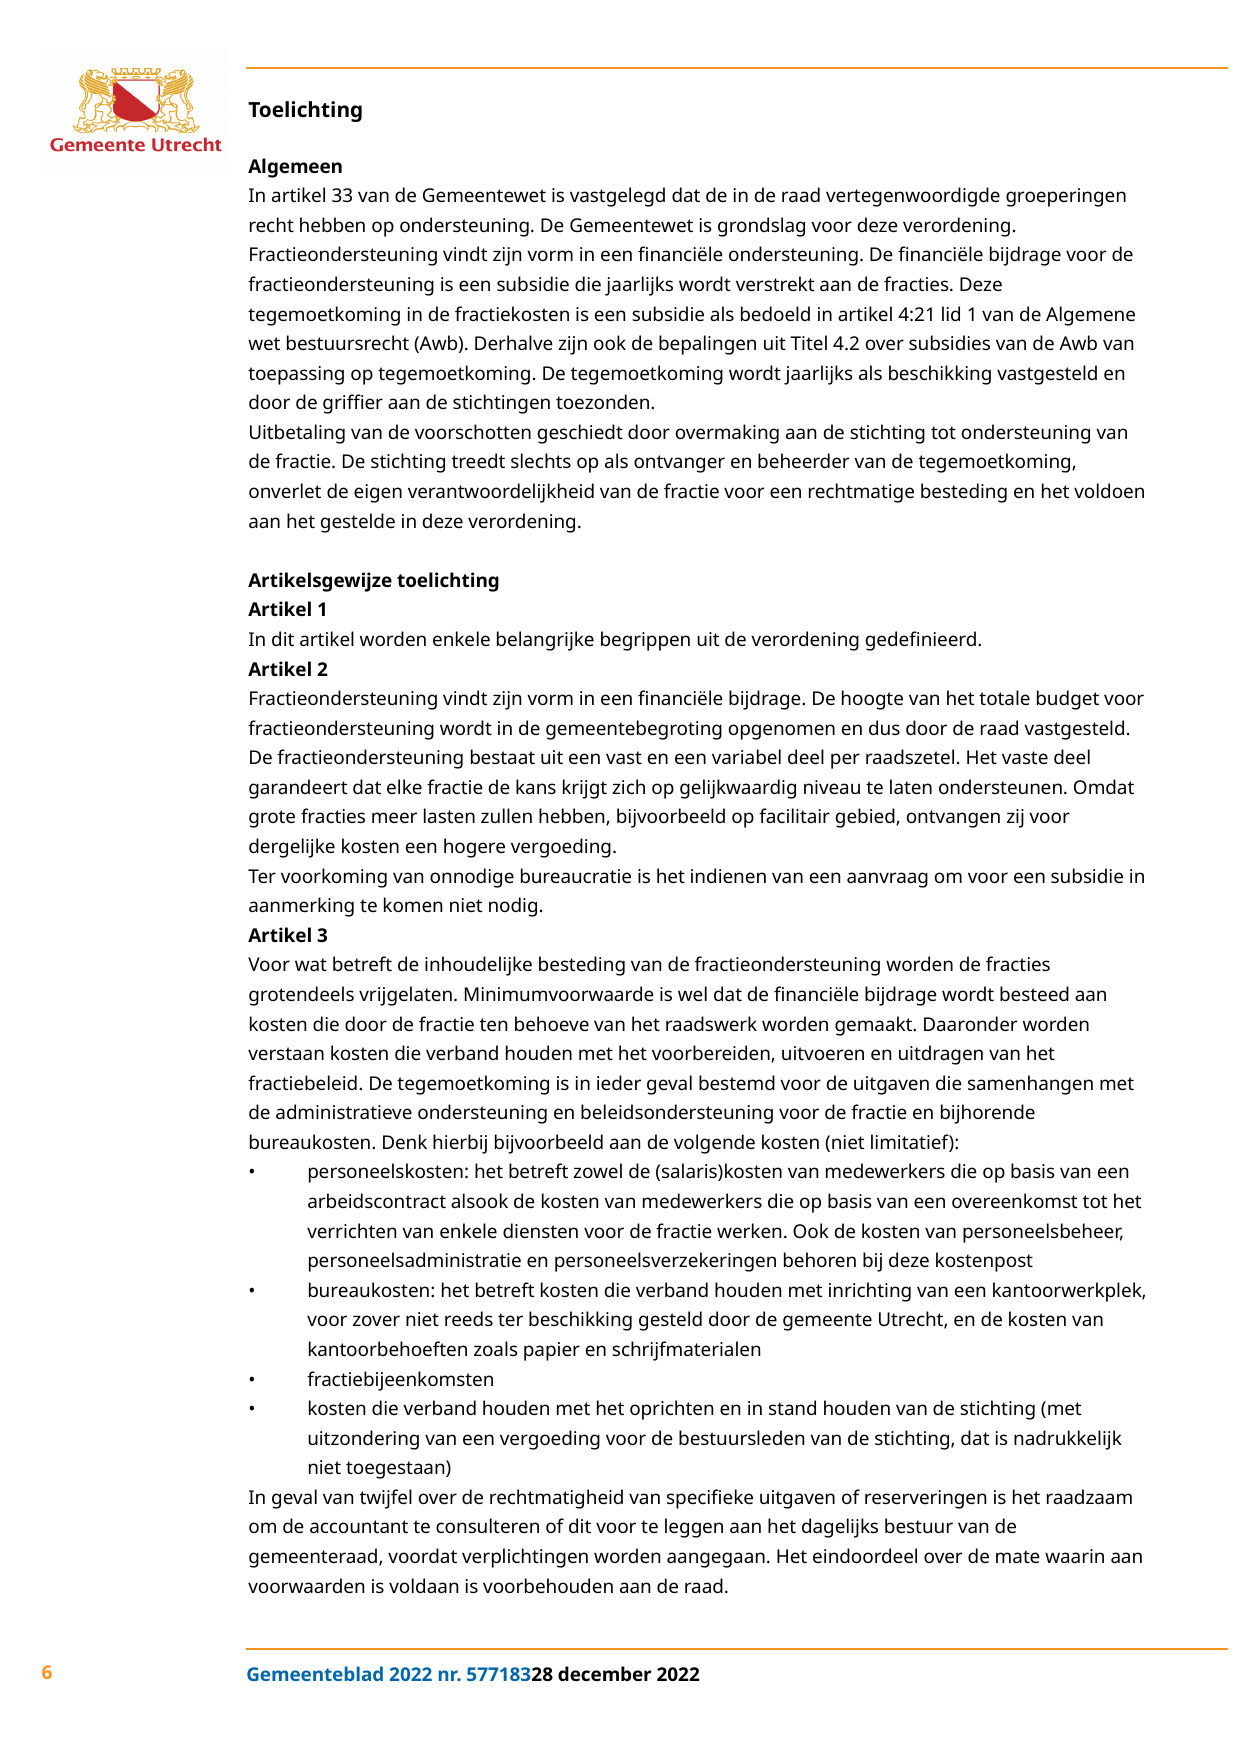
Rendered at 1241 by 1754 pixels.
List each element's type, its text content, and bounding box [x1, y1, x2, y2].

list bureaukosten: het betreft kosten die verband houden met inrichting van een kantoorwerkplek, voor zover niet reeds ter beschikking gesteld door de gemeente Utrecht, en de kosten van kantoorbehoeften zoals papier en schrijfmaterialen [248, 1277, 1152, 1362]
text Voor wat betreft de inhoudelijke besteding van de fractieondersteuning worden de fracties grotendeels vrijgelaten. Minimumvoorwaarde is wel dat de financiële bijdrage wordt besteed aan kosten die door de fractie ten behoeve van het raadswerk worden gemaakt. Daaronder worden verstaan kosten die verband houden met het voorbereiden, uitvoeren en uitdragen van het fractiebeleid. De tegemoetkoming is in ieder geval bestemd voor de uitgaven die samenhangen met de administratieve ondersteuning en beleidsondersteuning voor de fractie en bijhorende bureaukosten. Denk hierbij bijvoorbeeld aan de volgende kosten (niet limitatief): [248, 952, 1152, 1155]
text Algemeen [248, 153, 1152, 179]
text Artikel 1 [248, 597, 1152, 622]
text Fractieondersteuning vindt zijn vorm in een financiële bijdrage. De hoogte van het totale budget voor fractieondersteuning wordt in de gemeentebegroting opgenomen en dus door de raad vastgesteld. De fractieondersteuning bestaat uit een vast en een variabel deel per raadszetel. Het vaste deel garandeert dat elke fractie de kans krijgt zich op gelijkwaardig niveau te laten ondersteunen. Omdat grote fracties meer lasten zullen hebben, bijvoorbeeld op facilitair gebied, ontvangen zij voor dergelijke kosten een hogere vergoeding. [248, 685, 1152, 859]
text Artikelsgewijze toelichting [248, 567, 1152, 593]
text In artikel 33 van de Gemeentewet is vastgelegd dat de in de raad vertegenwoordigde groeperingen recht hebben op ondersteuning. De Gemeentewet is grondslag voor deze verordening. Fractieondersteuning vindt zijn vorm in een financiële ondersteuning. De financiële bijdrage voor de fractieondersteuning is een subsidie die jaarlijks wordt verstrekt aan de fracties. Deze tegemoetkoming in de fractiekosten is een subsidie als bedoeld in artikel 4:21 lid 1 van de Algemene wet bestuursrecht (Awb). Derhalve zijn ook de bepalingen uit Titel 4.2 over subsidies van de Awb van toepassing op tegemoetkoming. De tegemoetkoming wordt jaarlijks als beschikking vastgesteld en door de griffier aan de stichtingen toezonden. [248, 182, 1152, 415]
picture [41, 47, 231, 172]
list personeelskosten: het betreft zowel de (salaris)kosten van medewerkers die op basis van een arbeidscontract alsook de kosten van medewerkers die op basis van een overeenkomst tot het verrichten van enkele diensten voor de fractie werken. Ook de kosten van personeelsbeheer, personeelsadministratie en personeelsverzekeringen behoren bij deze kostenpost [248, 1159, 1152, 1273]
text Ter voorkoming van onnodige bureaucratie is het indienen van een aanvraag om voor een subsidie in aanmerking te komen niet nodig. [248, 863, 1152, 918]
text Artikel 2 [248, 656, 1152, 682]
text In dit artikel worden enkele belangrijke begrippen uit de verordening gedefinieerd. [248, 626, 1152, 652]
list kosten die verband houden met het oprichten en in stand houden van de stichting (met uitzondering van een vergoeding voor de bestuursleden van de stichting, dat is nadrukkelijk niet toegestaan) [248, 1395, 1152, 1480]
list fractiebijeenkomsten [248, 1366, 1152, 1392]
text In geval van twijfel over de rechtmatigheid van specifieke uitgaven of reserveringen is het raadzaam om de accountant te consulteren of dit voor te leggen aan het dagelijks bestuur van de gemeenteraad, voordat verplichtingen worden aangegaan. Het eindoordeel over de mate waarin aan voorwaarden is voldaan is voorbehouden aan de raad. [248, 1484, 1152, 1599]
text Toelichting [248, 95, 1152, 123]
text Uitbetaling van de voorschotten geschiedt door overmaking aan de stichting tot ondersteuning van de fractie. De stichting treedt slechts op als ontvanger en beheerder van de tegemoetkoming, onverlet de eigen verantwoordelijkheid van de fractie voor een rechtmatige besteding en het voldoen aan het gestelde in deze verordening. [248, 419, 1152, 534]
text Artikel 3 [248, 922, 1152, 948]
